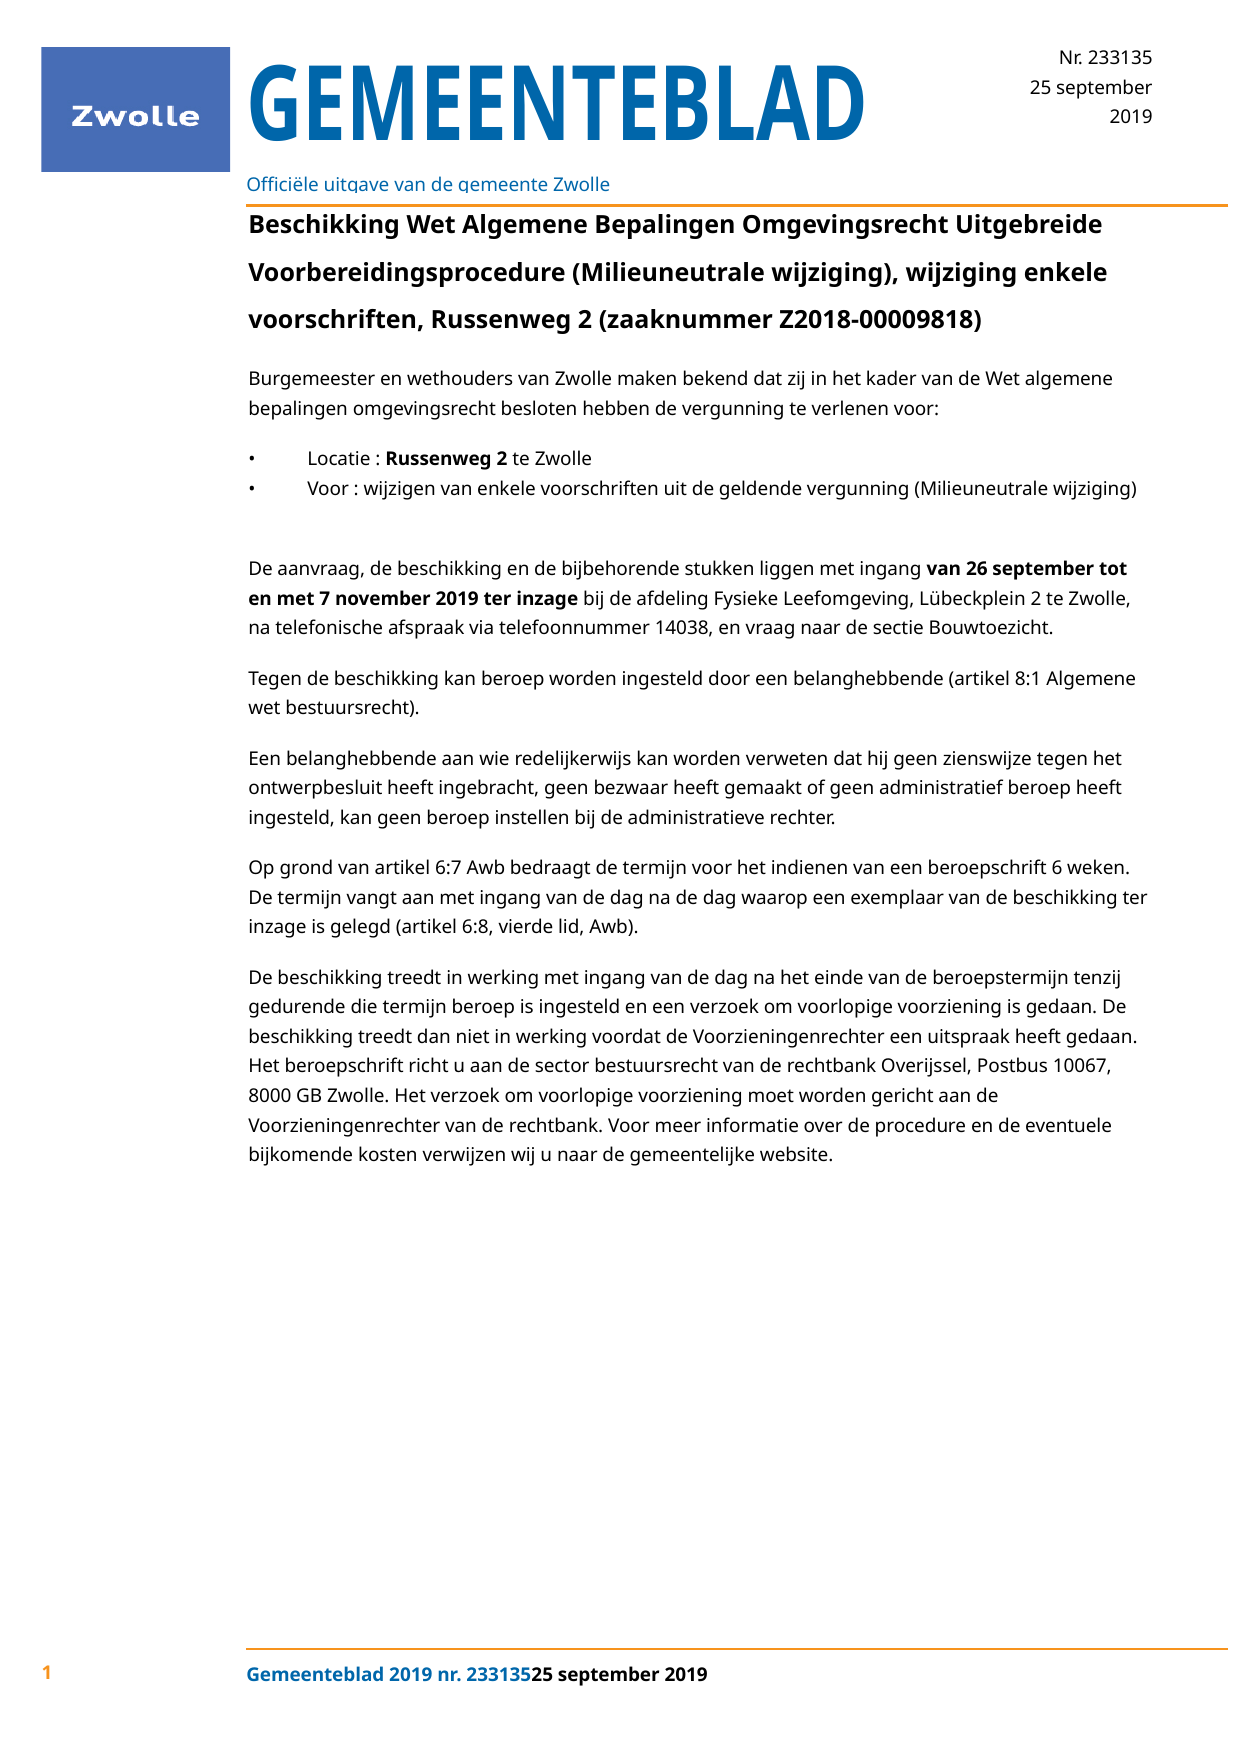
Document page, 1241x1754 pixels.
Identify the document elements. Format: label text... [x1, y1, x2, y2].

text De aanvraag, de beschikking en de bijbehorende stukken liggen met ingang van 26 september tot en met 7 november 2019 ter inzage bij de afdeling Fysieke Leefomgeving, Lübeckplein 2 te Zwolle, na telefonische afspraak via telefoonnummer 14038, en vraag naar de sectie Bouwtoezicht. [248, 555, 1152, 640]
list Locatie : Russenweg 2 te Zwolle [248, 446, 1152, 471]
list Voor : wijzigen van enkele voorschriften uit de geldende vergunning (Milieuneutrale wijziging) [248, 475, 1152, 501]
text Tegen de beschikking kan beroep worden ingesteld door een belanghebbende (artikel 8:1 Algemene wet bestuursrecht). [248, 665, 1152, 720]
text De beschikking treedt in werking met ingang van de dag na het einde van de beroepstermijn tenzij gedurende die termijn beroep is ingesteld en een verzoek om voorlopige voorziening is gedaan. De beschikking treedt dan niet in werking voordat de Voorzieningenrechter een uitspraak heeft gedaan. Het beroepschrift richt u aan de sector bestuursrecht van de rechtbank Overijssel, Postbus 10067, 8000 GB Zwolle. Het verzoek om voorlopige voorziening moet worden gericht aan de Voorzieningenrechter van de rechtbank. Voor meer informatie over de procedure en de eventuele bijkomende kosten verwijzen wij u naar de gemeentelijke website. [248, 964, 1152, 1167]
text Beschikking Wet Algemene Bepalingen Omgevingsrecht Uitgebreide Voorbereidingsprocedure (Milieuneutrale wijziging), wijziging enkele voorschriften, Russenweg 2 (zaaknummer Z2018-00009818) [248, 207, 1152, 336]
picture [41, 47, 231, 172]
text Een belanghebbende aan wie redelijkerwijs kan worden verweten dat hij geen zienswijze tegen het ontwerpbesluit heeft ingebracht, geen bezwaar heeft gemaakt of geen administratief beroep heeft ingesteld, kan geen beroep instellen bij de administratieve rechter. [248, 745, 1152, 829]
text Burgemeester en wethouders van Zwolle maken bekend dat zij in het kader van de Wet algemene bepalingen omgevingsrecht besloten hebben de vergunning te verlenen voor: [248, 366, 1152, 421]
text Op grond van artikel 6:7 Awb bedraagt de termijn voor het indienen van een beroepschrift 6 weken. De termijn vangt aan met ingang van de dag na de dag waarop een exemplaar van de beschikking ter inzage is gelegd (artikel 6:8, vierde lid, Awb). [248, 854, 1152, 939]
